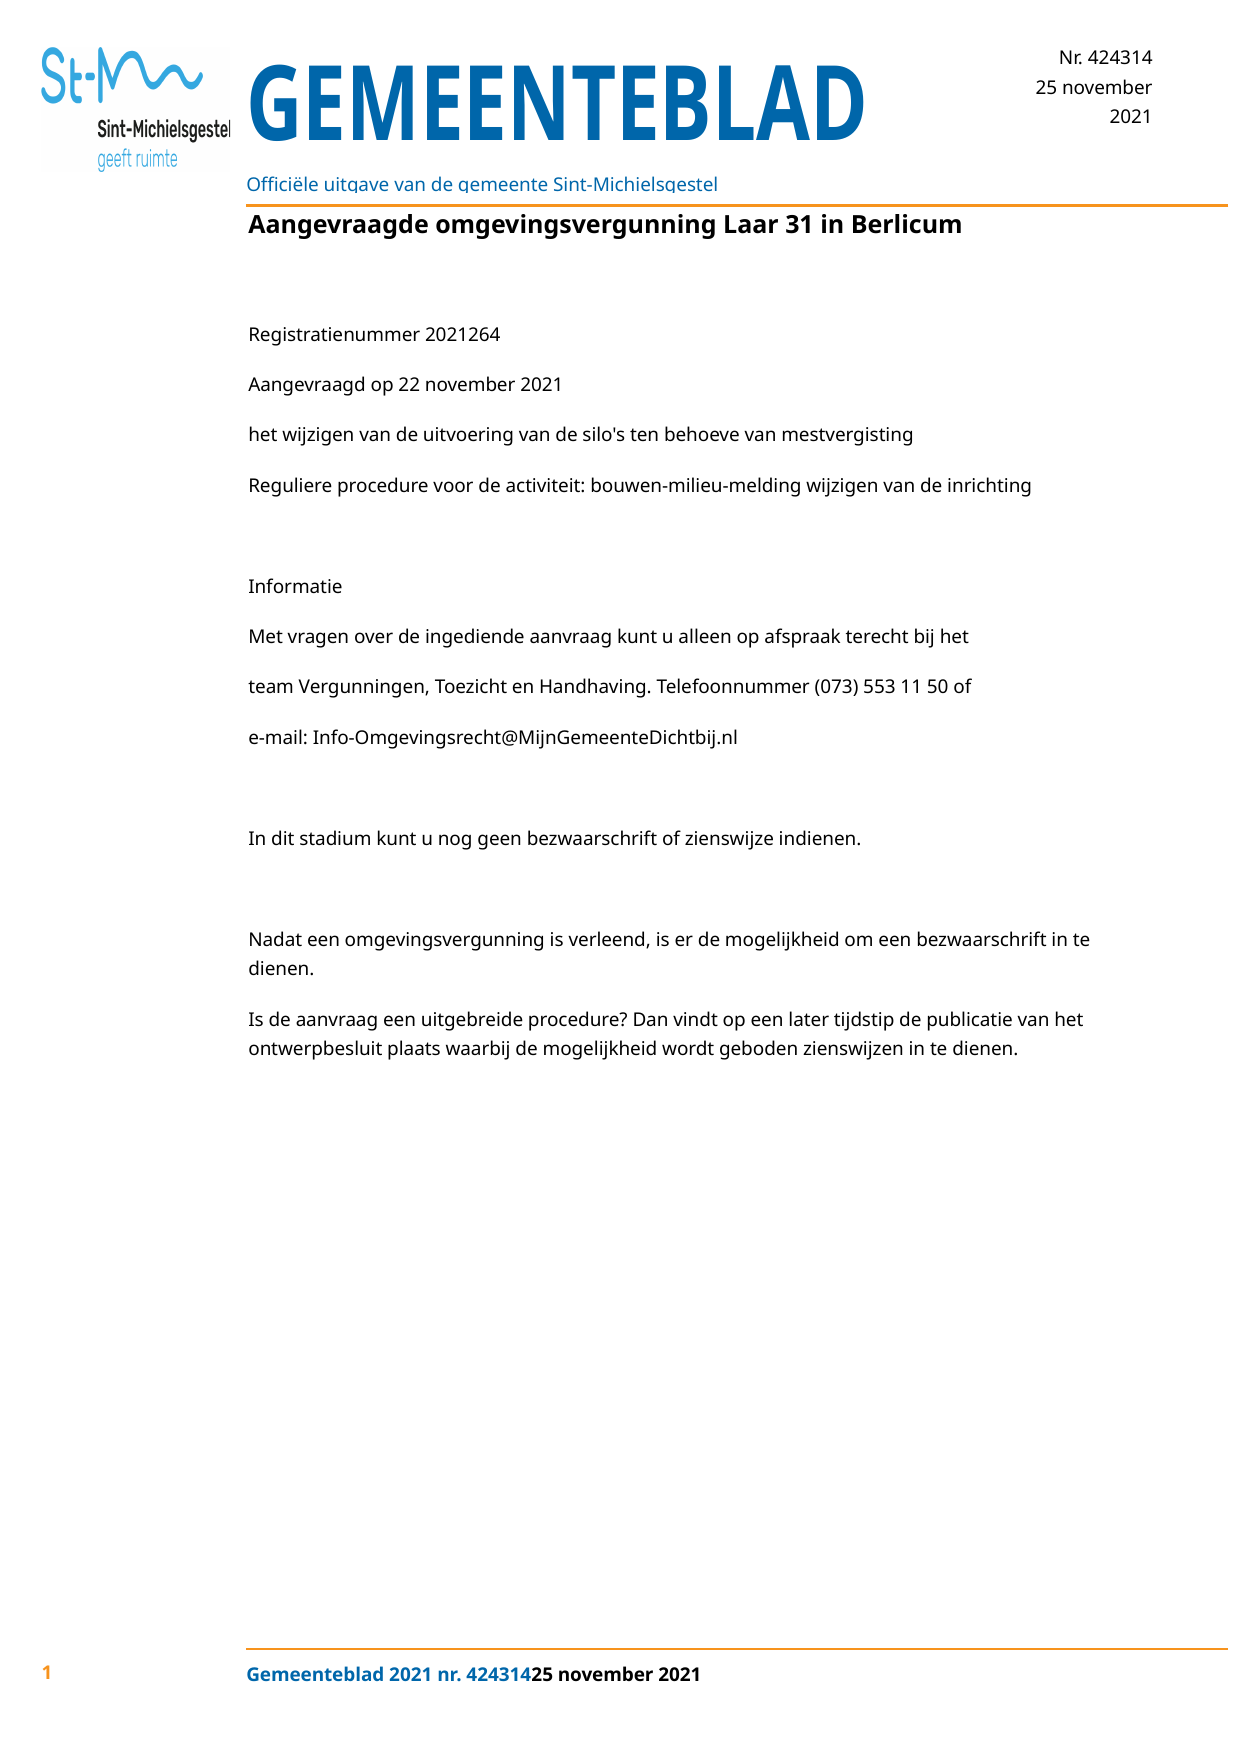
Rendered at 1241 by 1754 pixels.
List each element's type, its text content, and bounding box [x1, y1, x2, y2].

text Met vragen over de ingediende aanvraag kunt u alleen op afspraak terecht bij het [248, 623, 1152, 649]
text Aangevraagde omgevingsvergunning Laar 31 in Berlicum [248, 207, 1152, 241]
text Is de aanvraag een uitgebreide procedure? Dan vindt op een later tijdstip de publicatie van het ontwerpbesluit plaats waarbij de mogelijkheid wordt geboden zienswijzen in te dienen. [248, 1006, 1152, 1061]
text Nadat een omgevingsvergunning is verleend, is er de mogelijkheid om een bezwaarschrift in te dienen. [248, 926, 1152, 981]
text Aangevraagd op 22 november 2021 [248, 371, 1152, 397]
text Registratienummer 2021264 [248, 321, 1152, 346]
text In dit stadium kunt u nog geen bezwaarschrift of zienswijze indienen. [248, 825, 1152, 851]
text team Vergunningen, Toezicht en Handhaving. Telefoonnummer (073) 553 11 50 of [248, 674, 1152, 699]
text het wijzigen van de uitvoering van de silo's ten behoeve van mestvergisting [248, 422, 1152, 447]
text Informatie [248, 573, 1152, 598]
picture [41, 47, 231, 172]
text Reguliere procedure voor de activiteit: bouwen-milieu-melding wijzigen van de inrichting [248, 472, 1152, 498]
text e-mail: Info-Omgevingsrecht@MijnGemeenteDichtbij.nl [248, 724, 1152, 750]
